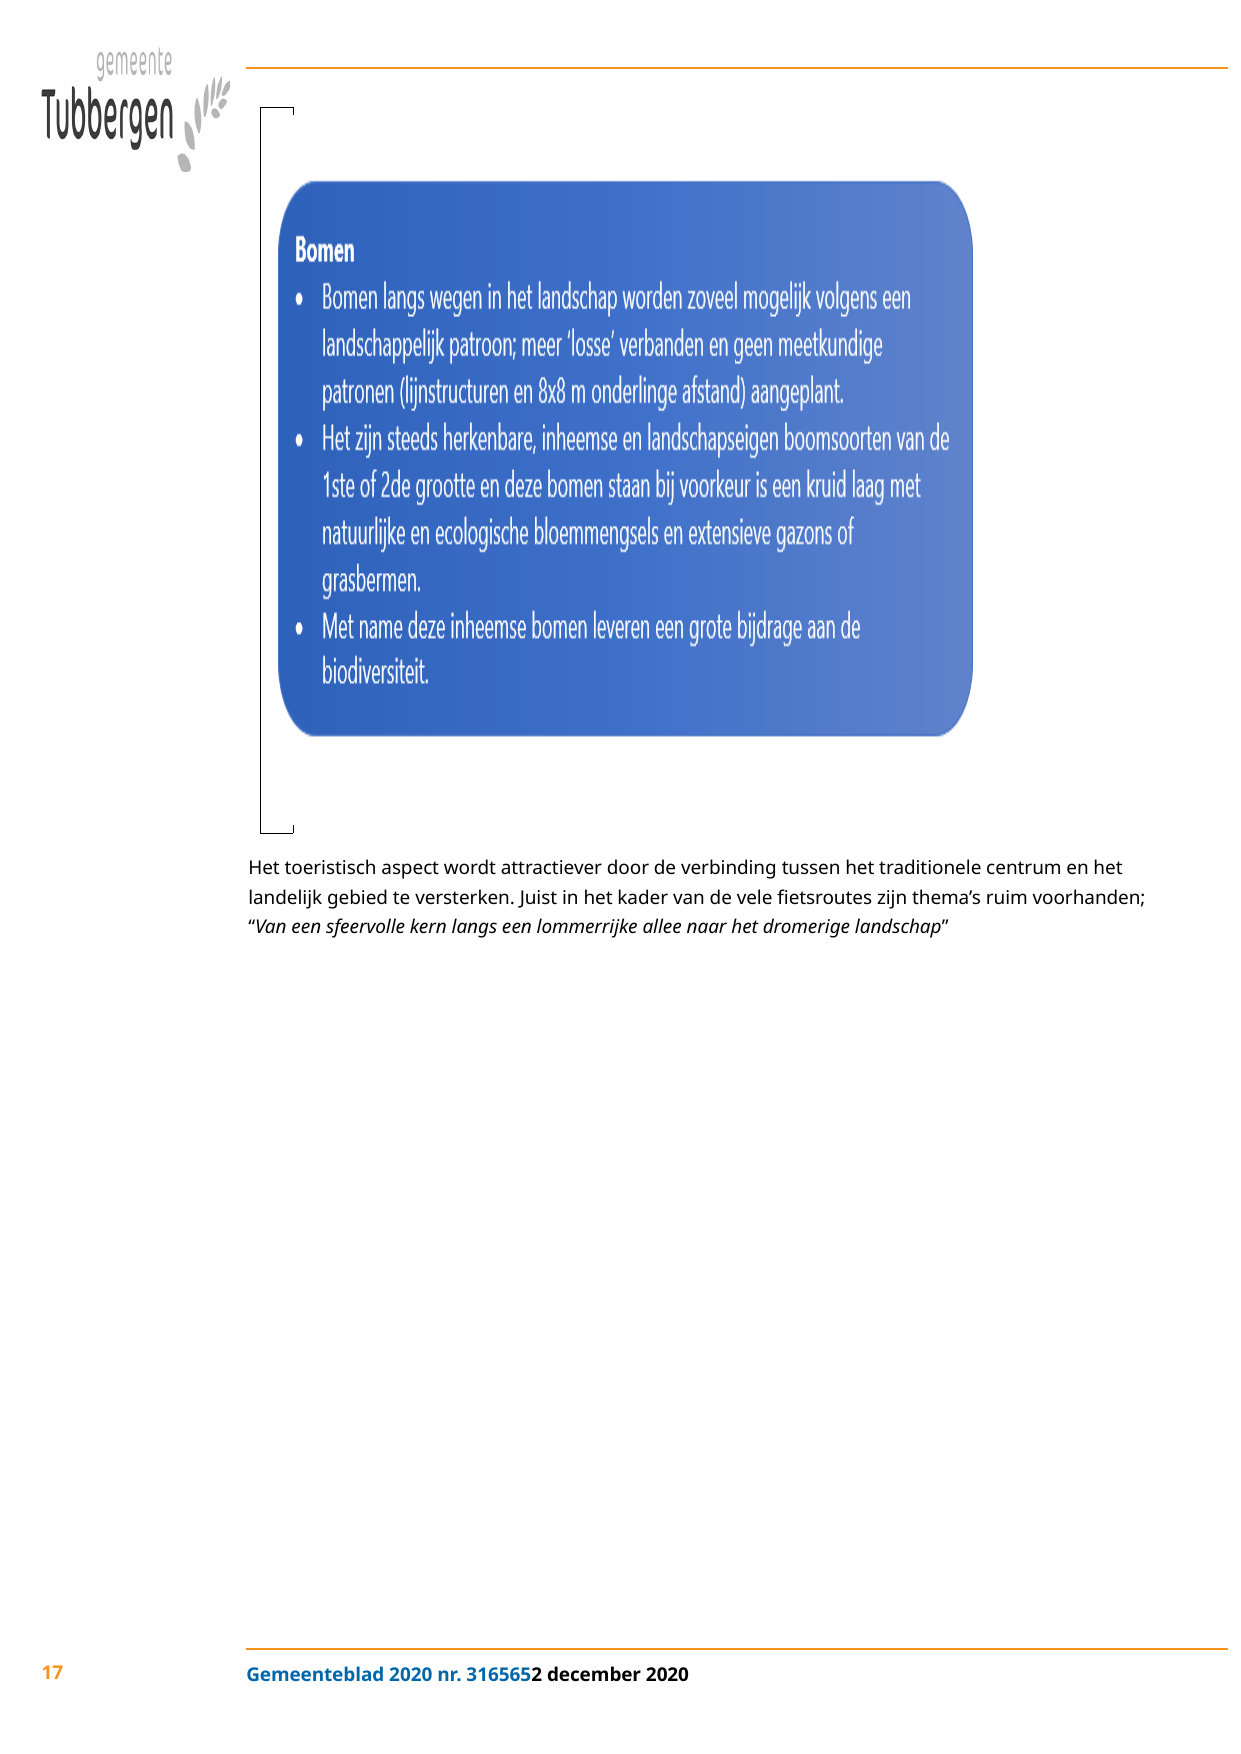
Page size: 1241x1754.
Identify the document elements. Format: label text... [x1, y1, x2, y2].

picture [268, 115, 978, 825]
picture [41, 47, 231, 172]
text Het toeristisch aspect wordt attractiever door de verbinding tussen het traditionele centrum en het landelijk gebied te versterken. Juist in het kader van de vele fietsroutes zijn thema’s ruim voorhanden; “Van een sfeervolle kern langs een lommerrijke allee naar het dromerige landschap” [248, 854, 1152, 939]
